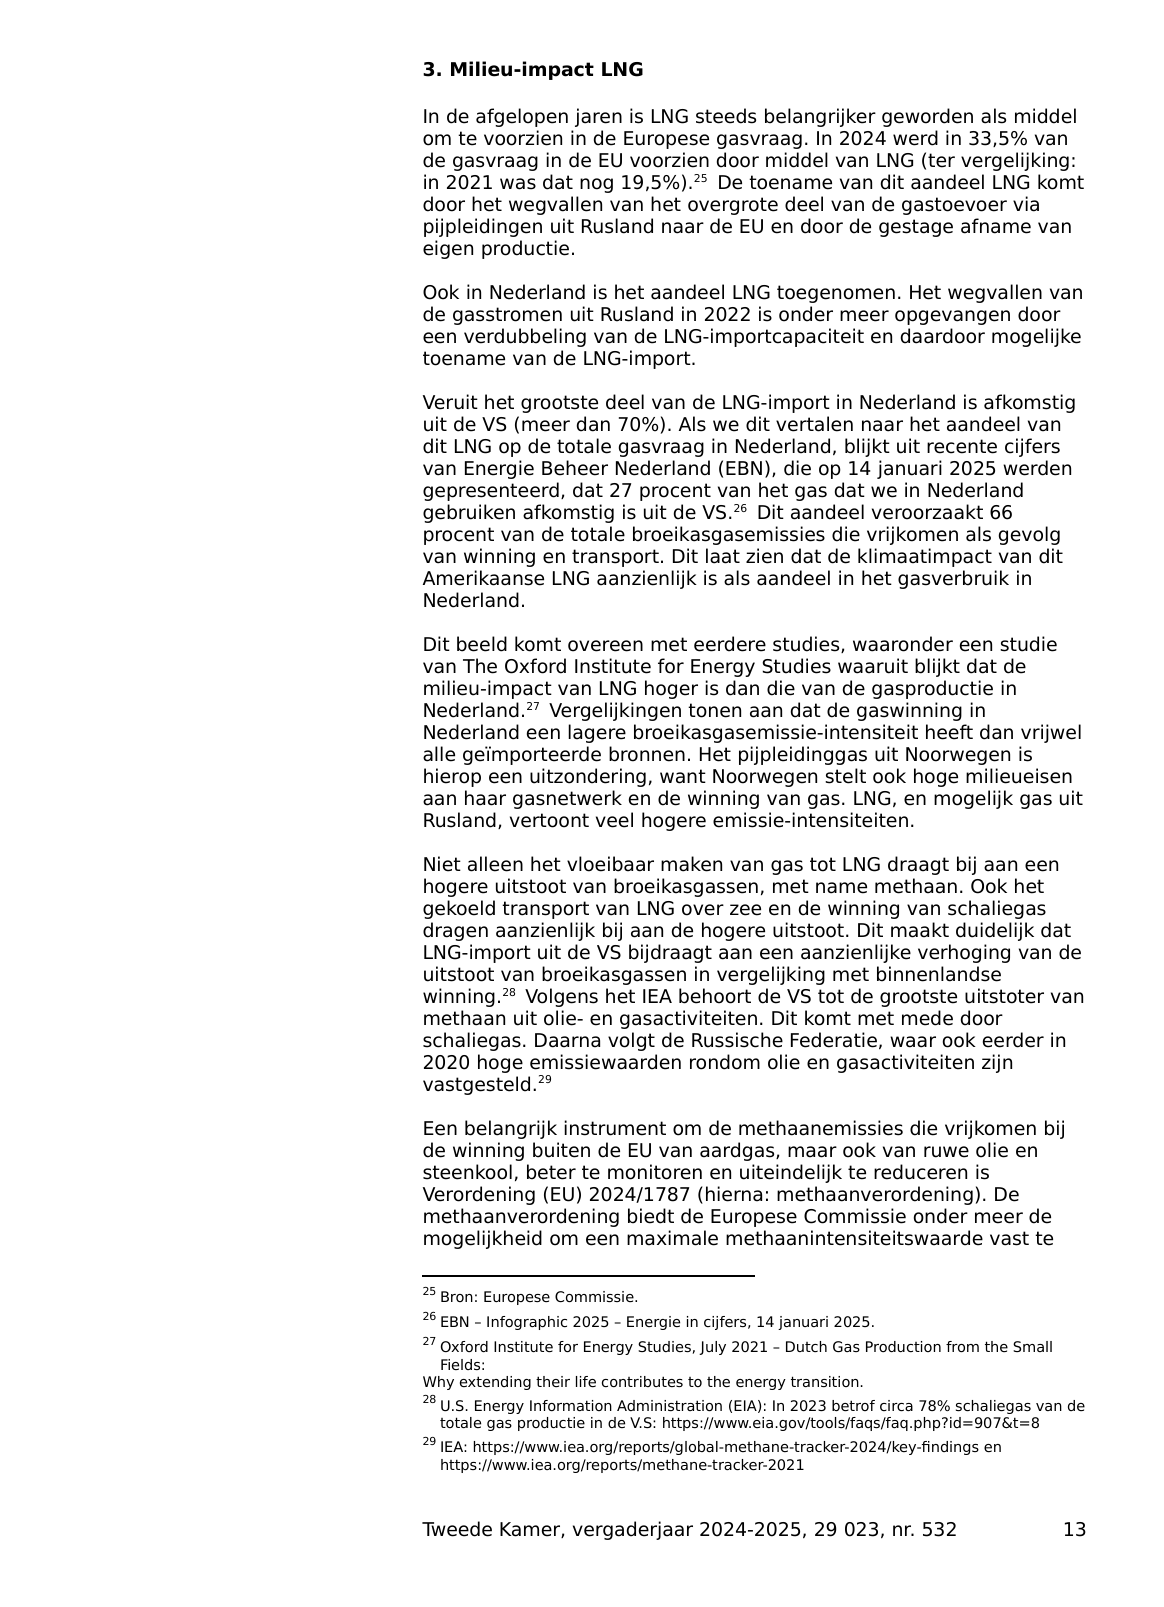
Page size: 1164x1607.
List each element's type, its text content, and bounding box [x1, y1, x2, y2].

text IEA: https://www.iea.org/reports/global-methane-tracker-2024/key-findings en https://www.iea.org/reports/methane-tracker-2021 [422, 1435, 1087, 1474]
text Dit beeld komt overeen met eerdere studies, waaronder een studie van The Oxford Institute for Energy Studies waaruit blijkt dat de milieu-impact van LNG hoger is dan die van de gasproductie in Nederland. Vergelijkingen tonen aan dat de gaswinning in Nederland een lagere broeikasgasemissie-intensiteit heeft dan vrijwel alle geïmporteerde bronnen. Het pijpleidinggas uit Noorwegen is hierop een uitzondering, want Noorwegen stelt ook hoge milieueisen aan haar gasnetwerk en de winning van gas. LNG, en mogelijk gas uit Rusland, vertoont veel hogere emissie-intensiteiten. [422, 634, 1087, 832]
subtitle 3. Milieu-impact LNG [422, 59, 1087, 81]
text Ook in Nederland is het aandeel LNG toegenomen. Het wegvallen van de gasstromen uit Rusland in 2022 is onder meer opgevangen door een verdubbeling van de LNG-importcapaciteit en daardoor mogelijke toename van de LNG-import. [422, 282, 1087, 370]
text Veruit het grootste deel van de LNG-import in Nederland is afkomstig uit de VS (meer dan 70%). Als we dit vertalen naar het aandeel van dit LNG op de totale gasvraag in Nederland, blijkt uit recente cijfers van Energie Beheer Nederland (EBN), die op 14 januari 2025 werden gepresenteerd, dat 27 procent van het gas dat we in Nederland gebruiken afkomstig is uit de VS. Dit aandeel veroorzaakt 66 procent van de totale broeikasgasemissies die vrijkomen als gevolg van winning en transport. Dit laat zien dat de klimaatimpact van dit Amerikaanse LNG aanzienlijk is als aandeel in het gasverbruik in Nederland. [422, 392, 1087, 612]
text Niet alleen het vloeibaar maken van gas tot LNG draagt bij aan een hogere uitstoot van broeikasgassen, met name methaan. Ook het gekoeld transport van LNG over zee en de winning van schaliegas dragen aanzienlijk bij aan de hogere uitstoot. Dit maakt duidelijk dat LNG-import uit de VS bijdraagt aan een aanzienlijke verhoging van de uitstoot van broeikasgassen in vergelijking met binnenlandse winning. Volgens het IEA behoort de VS tot de grootste uitstoter van methaan uit olie- en gasactiviteiten. Dit komt met mede door schaliegas. Daarna volgt de Russische Federatie, waar ook eerder in 2020 hoge emissiewaarden rondom olie en gasactiviteiten zijn vastgesteld. [422, 854, 1087, 1096]
text EBN – Infographic 2025 – Energie in cijfers, 14 januari 2025. [422, 1310, 1087, 1332]
text Bron: Europese Commissie. [422, 1285, 1087, 1307]
text U.S. Energy Information Administration (EIA): In 2023 betrof circa 78% schaliegas van de totale gas productie in de V.S: https://www.eia.gov/tools/faqs/faq.php?id=907&t=8 [422, 1393, 1087, 1432]
text Why extending their life contributes to the energy transition. [422, 1374, 1087, 1391]
text Oxford Institute for Energy Studies, July 2021 – Dutch Gas Production from the Small Fields: [422, 1335, 1087, 1374]
text Een belangrijk instrument om de methaanemissies die vrijkomen bij de winning buiten de EU van aardgas, maar ook van ruwe olie en steenkool, beter te monitoren en uiteindelijk te reduceren is Verordening (EU) 2024/1787 (hierna: methaanverordening). De methaanverordening biedt de Europese Commissie onder meer de mogelijkheid om een maximale methaanintensiteitswaarde vast te [422, 1118, 1087, 1250]
text In de afgelopen jaren is LNG steeds belangrijker geworden als middel om te voorzien in de Europese gasvraag. In 2024 werd in 33,5% van de gasvraag in de EU voorzien door middel van LNG (ter vergelijking: in 2021 was dat nog 19,5%). De toename van dit aandeel LNG komt door het wegvallen van het overgrote deel van de gastoevoer via pijpleidingen uit Rusland naar de EU en door de gestage afname van eigen productie. [422, 106, 1087, 260]
